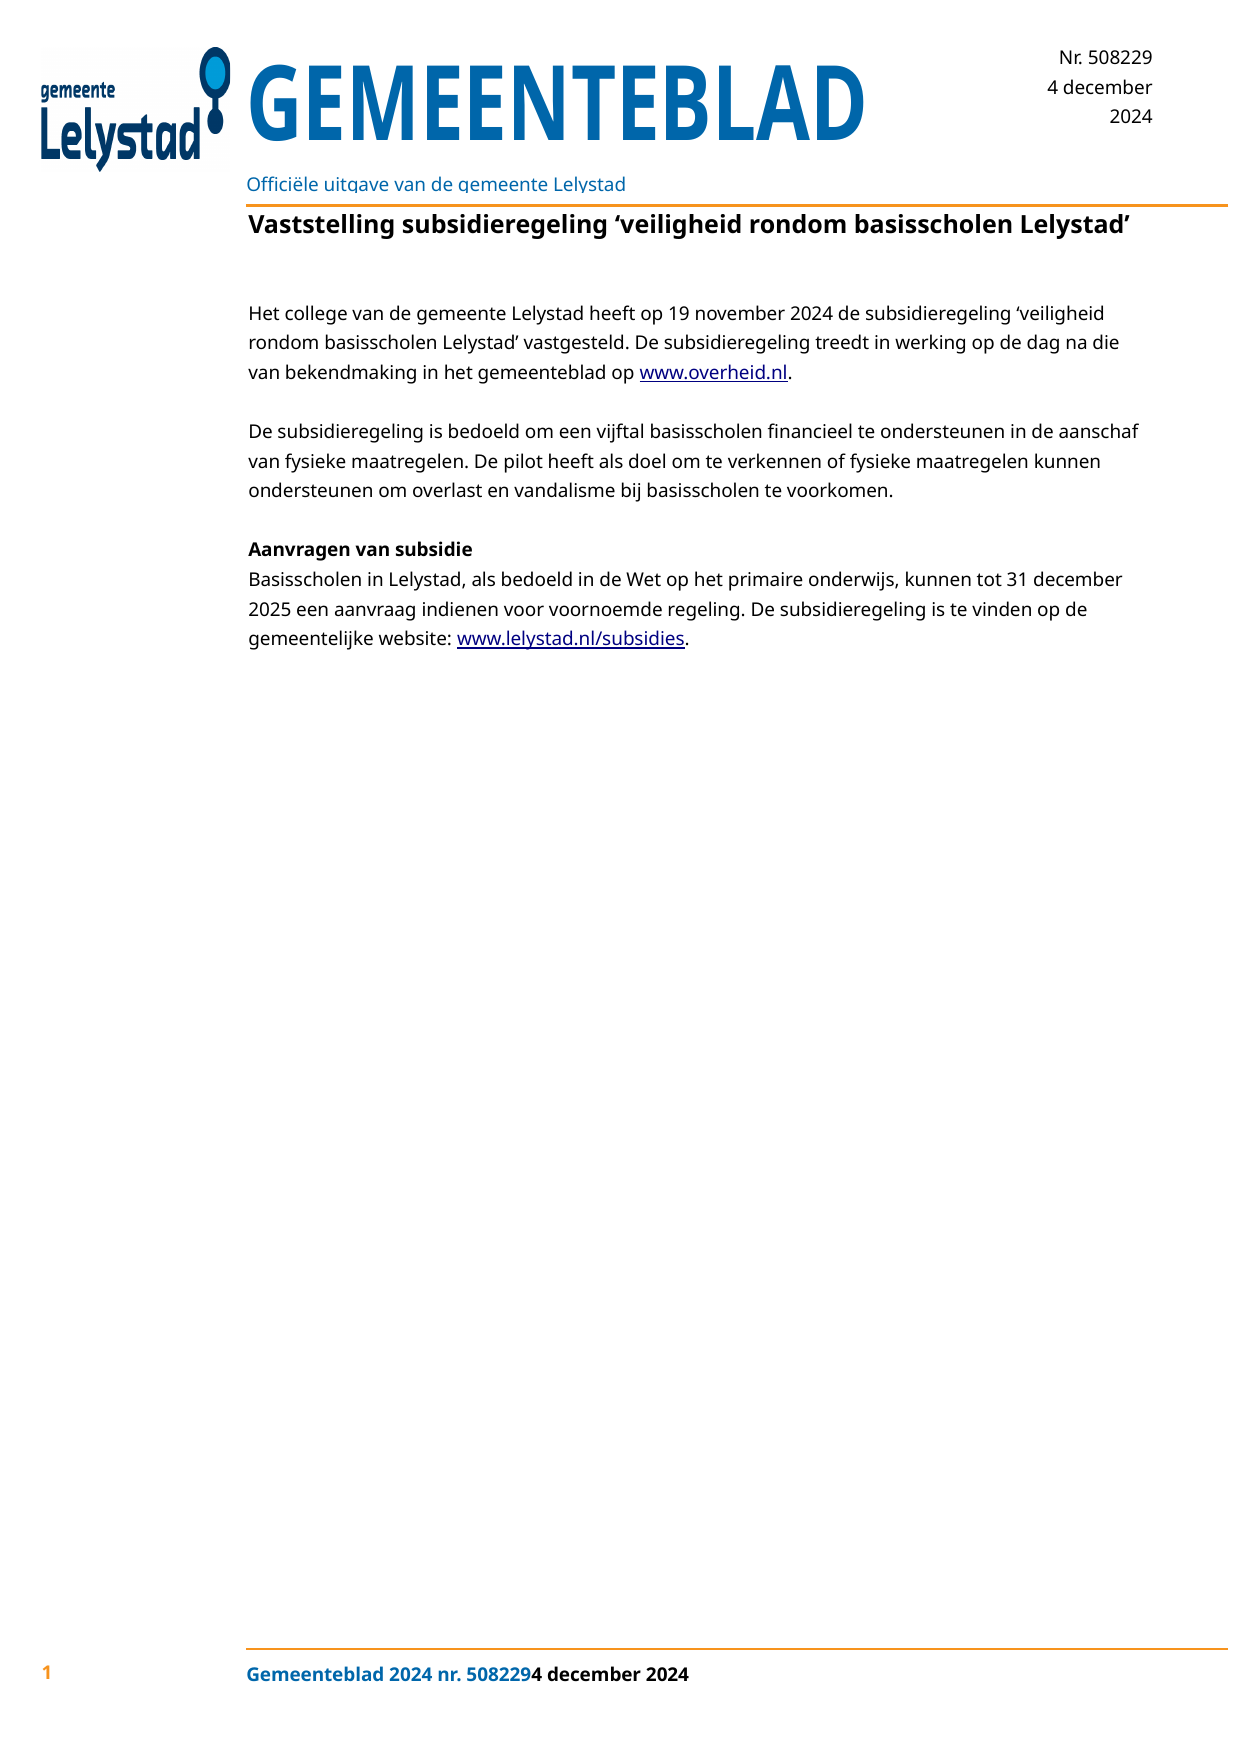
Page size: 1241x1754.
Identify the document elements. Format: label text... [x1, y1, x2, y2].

text Vaststelling subsidieregeling ‘veiligheid rondom basisscholen Lelystad’ [248, 207, 1152, 241]
text De subsidieregeling is bedoeld om een vijftal basisscholen financieel te ondersteunen in de aanschaf van fysieke maatregelen. De pilot heeft als doel om te verkennen of fysieke maatregelen kunnen ondersteunen om overlast en vandalisme bij basisscholen te voorkomen. [248, 418, 1152, 503]
picture [41, 47, 231, 172]
text Aanvragen van subsidie [248, 537, 1152, 562]
text Het college van de gemeente Lelystad heeft op 19 november 2024 de subsidieregeling ‘veiligheid rondom basisscholen Lelystad’ vastgesteld. De subsidieregeling treedt in werking op de dag na die van bekendmaking in het gemeenteblad op www.overheid.nl. [248, 300, 1152, 385]
text Basisscholen in Lelystad, als bedoeld in de Wet op het primaire onderwijs, kunnen tot 31 december 2025 een aanvraag indienen voor voornoemde regeling. De subsidieregeling is te vinden op de gemeentelijke website: www.lelystad.nl/subsidies. [248, 566, 1152, 651]
